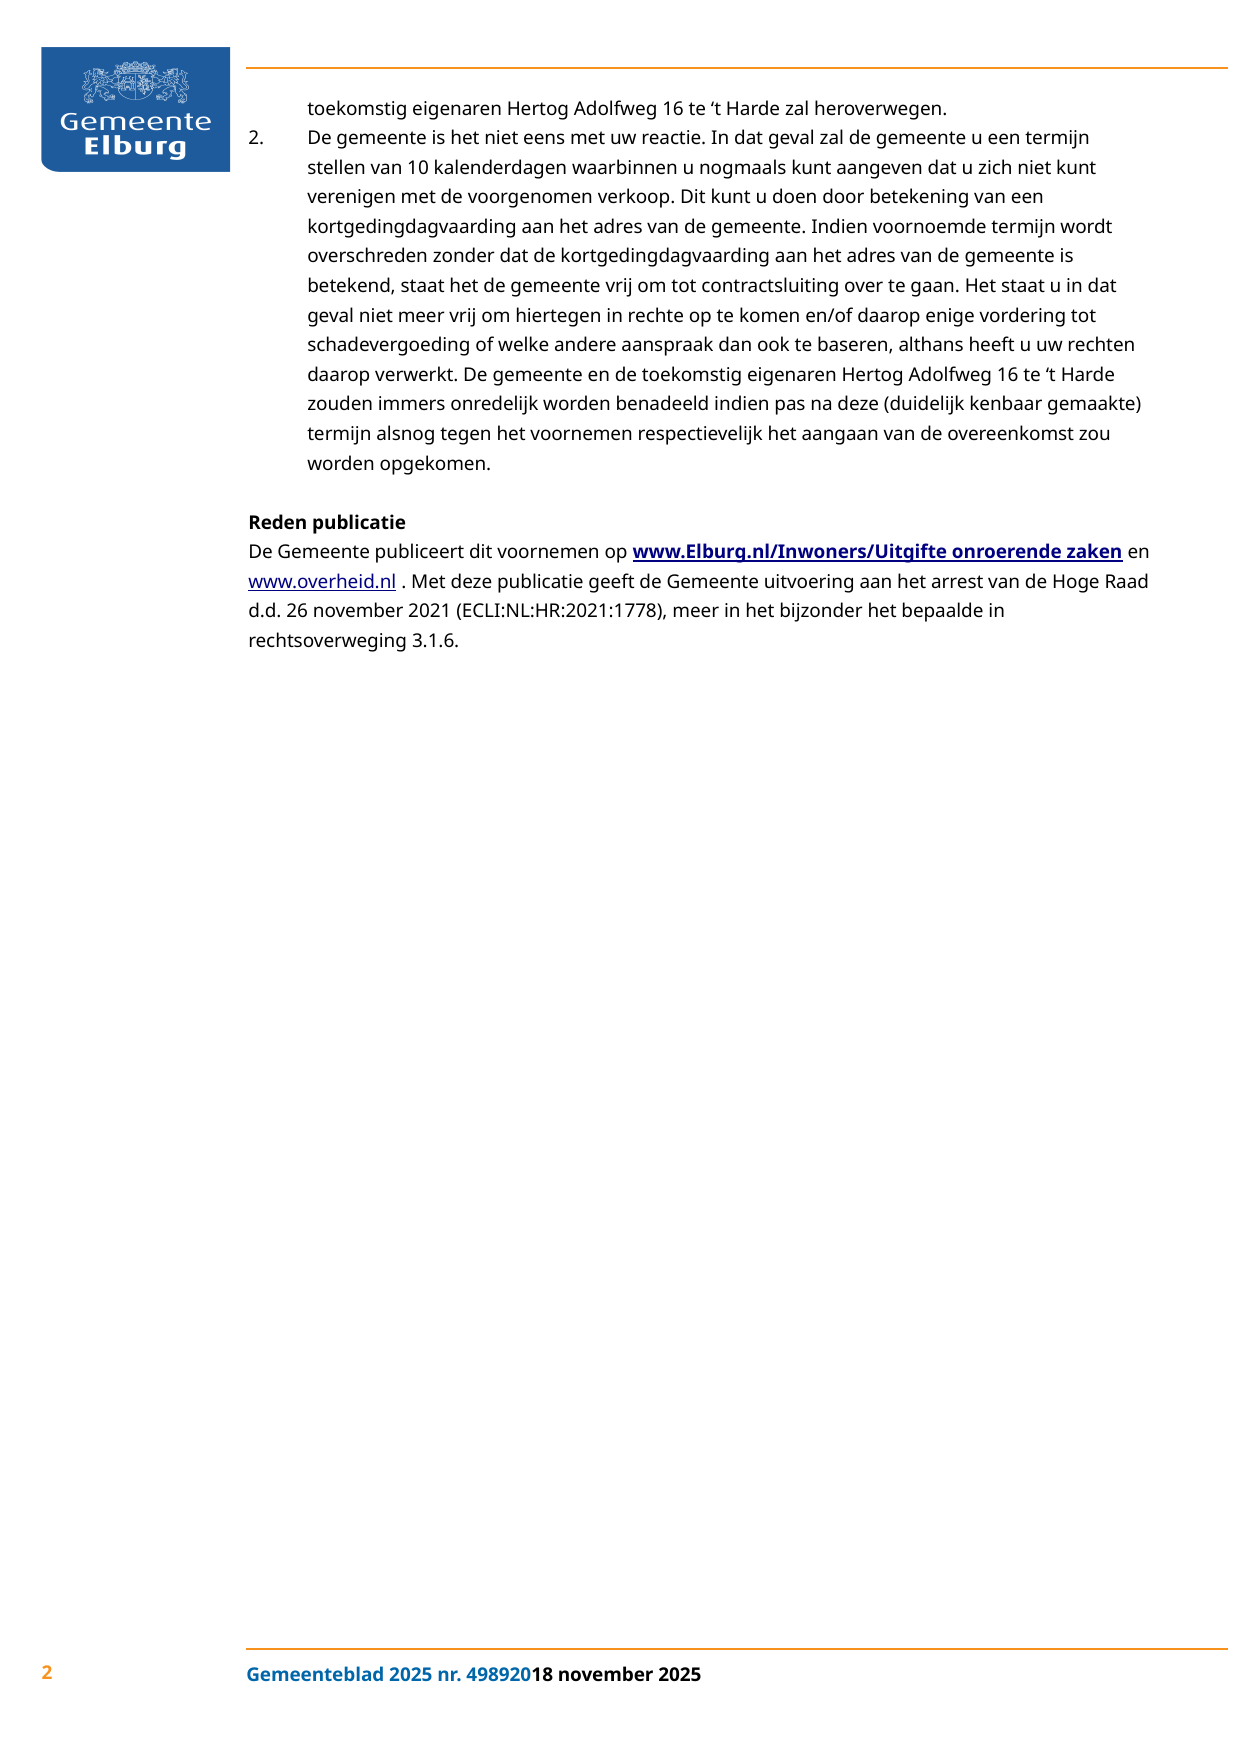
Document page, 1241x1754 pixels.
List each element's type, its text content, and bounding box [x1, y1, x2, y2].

list toekomstig eigenaren Hertog Adolfweg 16 te ‘t Harde zal heroverwegen. [248, 95, 1152, 121]
picture [41, 47, 231, 172]
text Reden publicatie [248, 509, 1152, 535]
list De gemeente is het niet eens met uw reactie. In dat geval zal de gemeente u een termijn stellen van 10 kalenderdagen waarbinnen u nogmaals kunt aangeven dat u zich niet kunt verenigen met de voorgenomen verkoop. Dit kunt u doen door betekening van een kortgedingdagvaarding aan het adres van de gemeente. Indien voornoemde termijn wordt overschreden zonder dat de kortgedingdagvaarding aan het adres van de gemeente is betekend, staat het de gemeente vrij om tot contractsluiting over te gaan. Het staat u in dat geval niet meer vrij om hiertegen in rechte op te komen en/of daarop enige vordering tot schadevergoeding of welke andere aanspraak dan ook te baseren, althans heeft u uw rechten daarop verwerkt. De gemeente en de toekomstig eigenaren Hertog Adolfweg 16 te ‘t Harde zouden immers onredelijk worden benadeeld indien pas na deze (duidelijk kenbaar gemaakte) termijn alsnog tegen het voornemen respectievelijk het aangaan van de overeenkomst zou worden opgekomen. [248, 124, 1152, 476]
text De Gemeente publiceert dit voornemen op www.Elburg.nl/Inwoners/Uitgifte onroerende zaken en www.overheid.nl . Met deze publicatie geeft de Gemeente uitvoering aan het arrest van de Hoge Raad d.d. 26 november 2021 (ECLI:NL:HR:2021:1778), meer in het bijzonder het bepaalde in rechtsoverweging 3.1.6. [248, 538, 1152, 653]
